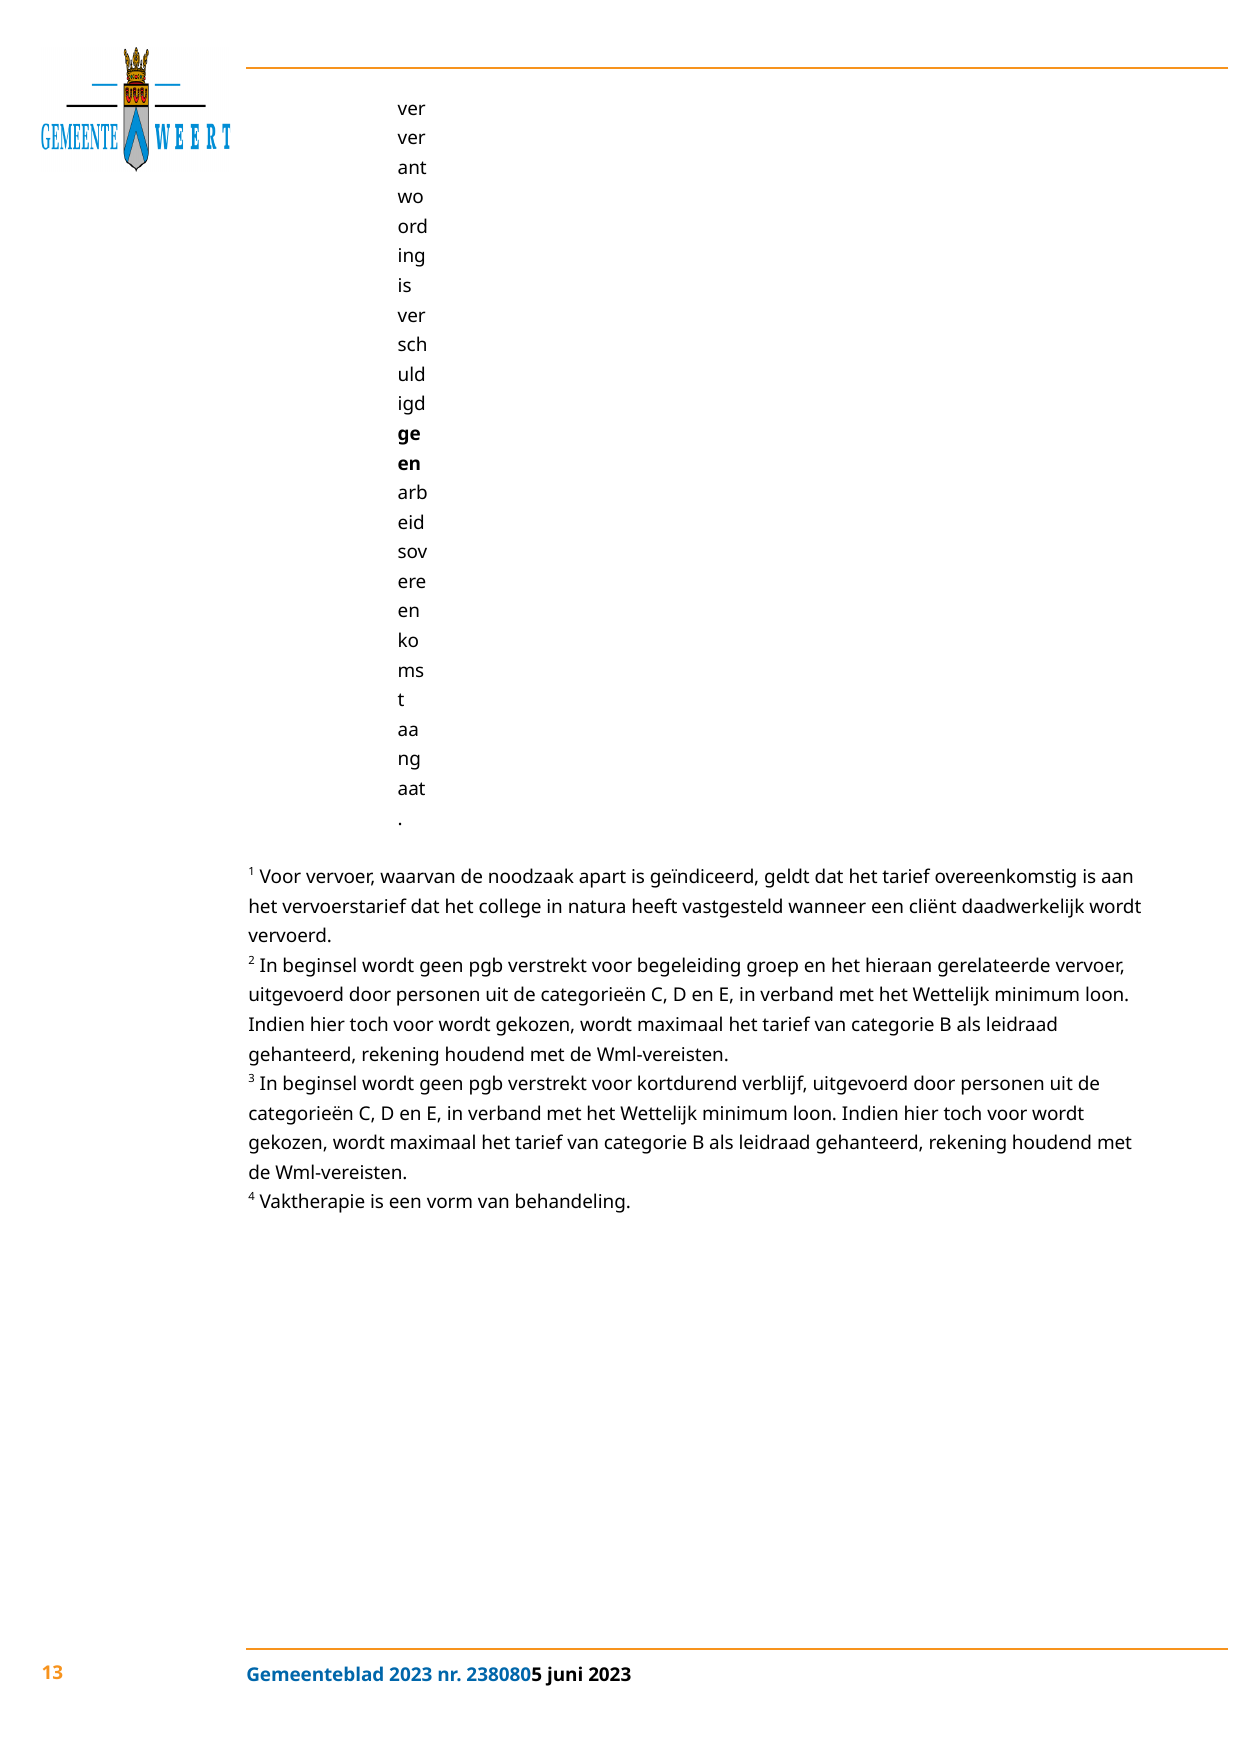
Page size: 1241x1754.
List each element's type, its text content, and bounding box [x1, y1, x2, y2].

table_cell ver verantwoording is verschuldigd geen arbeidsovereenkomst aangaat. [338, 95, 429, 831]
table_cell [429, 95, 519, 831]
text 2 In beginsel wordt geen pgb verstrekt voor begeleiding groep en het hieraan gerelateerde vervoer, uitgevoerd door personen uit de categorieën C, D en E, in verband met het Wettelijk minimum loon. Indien hier toch voor wordt gekozen, wordt maximaal het tarief van categorie B als leidraad gehanteerd, rekening houdend met de Wml-vereisten. [248, 952, 1152, 1067]
table_cell [790, 95, 881, 831]
table_cell [971, 95, 1061, 831]
table_cell [248, 95, 338, 831]
text 3 In beginsel wordt geen pgb verstrekt voor kortdurend verblijf, uitgevoerd door personen uit de categorieën C, D en E, in verband met het Wettelijk minimum loon. Indien hier toch voor wordt gekozen, wordt maximaal het tarief van categorie B als leidraad gehanteerd, rekening houdend met de Wml-vereisten. [248, 1070, 1152, 1185]
table_cell [700, 95, 790, 831]
table_cell [519, 95, 609, 831]
table_cell [609, 95, 700, 831]
picture [41, 47, 231, 172]
table_cell [881, 95, 971, 831]
text 4 Vaktherapie is een vorm van behandeling. [248, 1189, 1152, 1214]
text 1 Voor vervoer, waarvan de noodzaak apart is geïndiceerd, geldt dat het tarief overeenkomstig is aan het vervoerstarief dat het college in natura heeft vastgesteld wanneer een cliënt daadwerkelijk wordt vervoerd. [248, 863, 1152, 948]
table_cell [1061, 95, 1152, 831]
